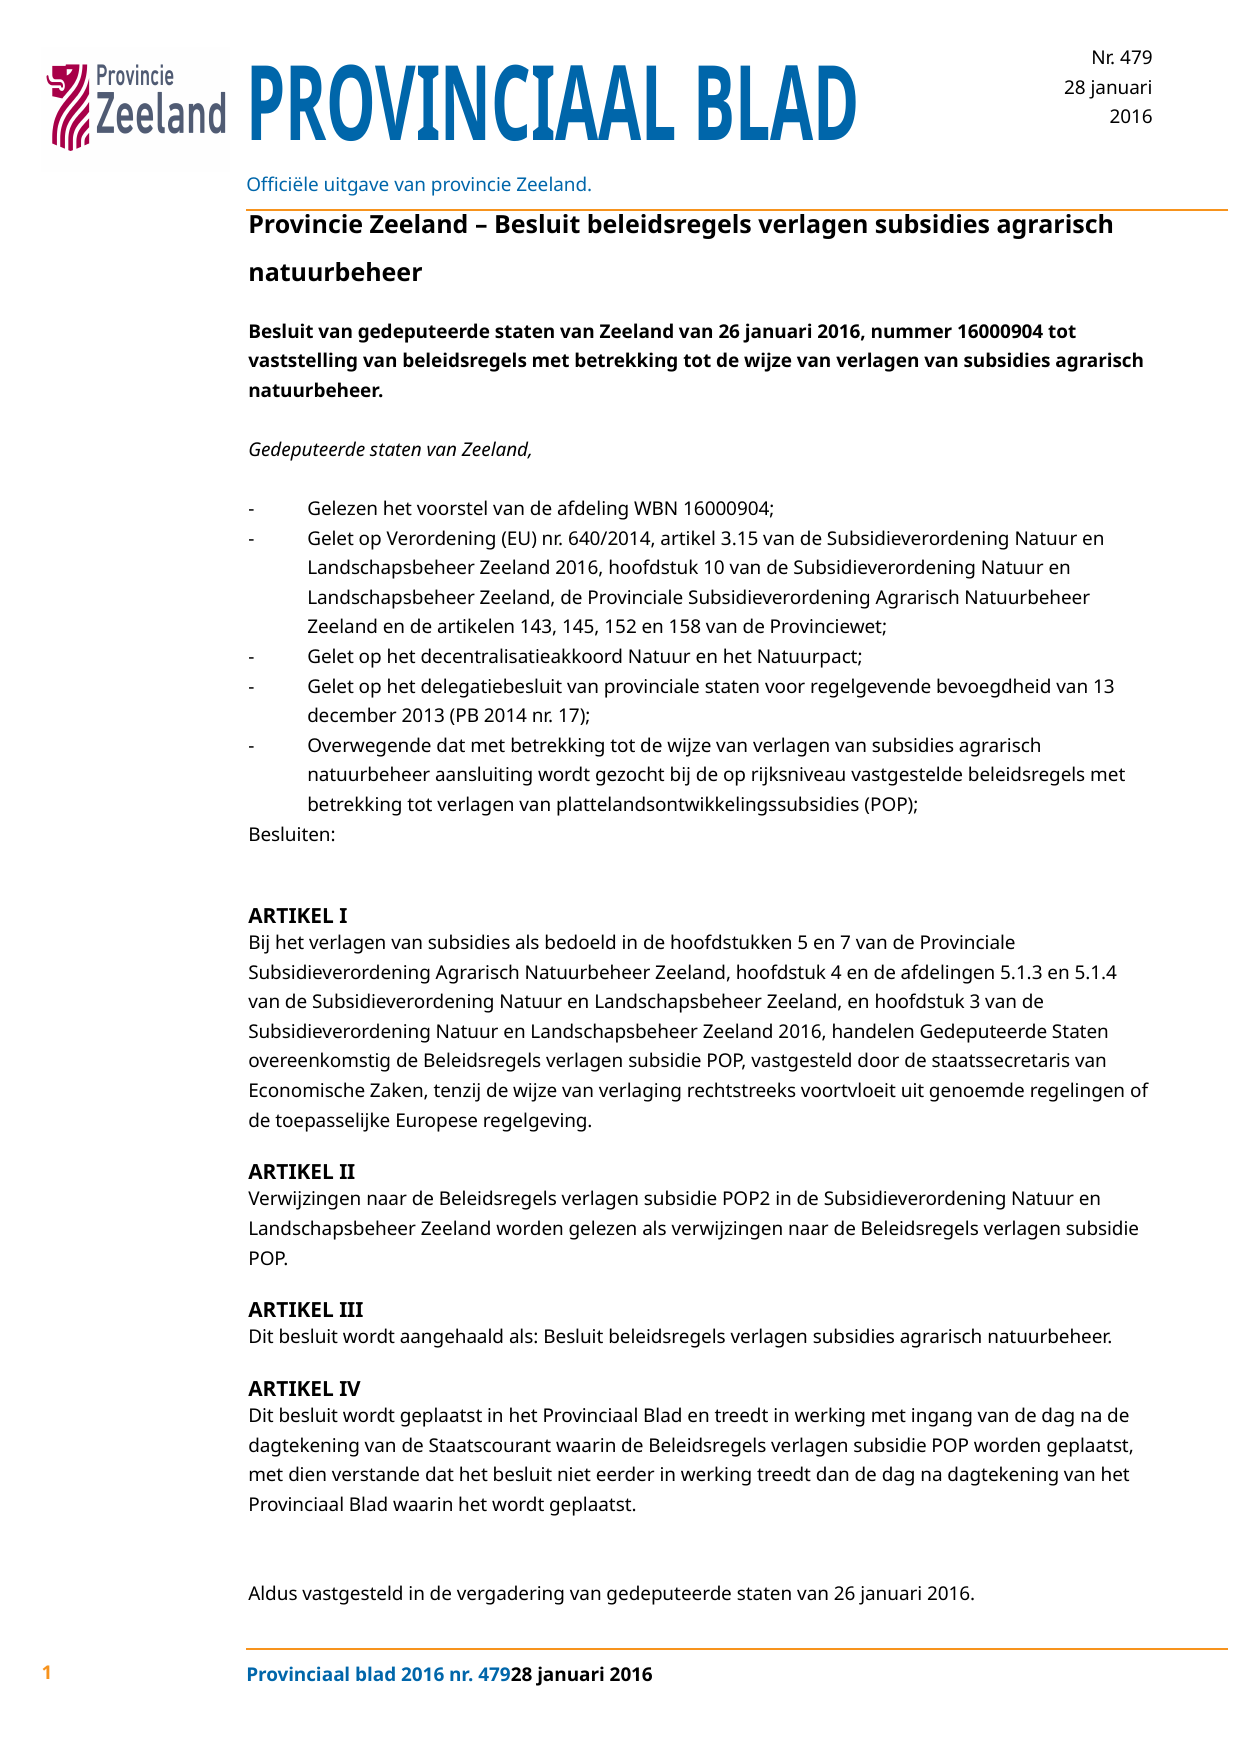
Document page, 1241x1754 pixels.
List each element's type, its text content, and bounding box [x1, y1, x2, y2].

text Dit besluit wordt geplaatst in het Provinciaal Blad en treedt in werking met ingang van de dag na de dagtekening van de Staatscourant waarin de Beleidsregels verlagen subsidie POP worden geplaatst, met dien verstande dat het besluit niet eerder in werking treedt dan de dag na dagtekening van het Provinciaal Blad waarin het wordt geplaatst. [248, 1402, 1152, 1517]
text Bij het verlagen van subsidies als bedoeld in de hoofdstukken 5 en 7 van de Provinciale Subsidieverordening Agrarisch Natuurbeheer Zeeland, hoofdstuk 4 en de afdelingen 5.1.3 en 5.1.4 van de Subsidieverordening Natuur en Landschapsbeheer Zeeland, en hoofdstuk 3 van de Subsidieverordening Natuur en Landschapsbeheer Zeeland 2016, handelen Gedeputeerde Staten overeenkomstig de Beleidsregels verlagen subsidie POP, vastgesteld door de staatssecretaris van Economische Zaken, tenzij de wijze van verlaging rechtstreeks voortvloeit uit genoemde regelingen of de toepasselijke Europese regelgeving. [248, 929, 1152, 1132]
list Overwegende dat met betrekking tot de wijze van verlagen van subsidies agrarisch natuurbeheer aansluiting wordt gezocht bij de op rijksniveau vastgestelde beleidsregels met betrekking tot verlagen van plattelandsontwikkelingssubsidies (POP); [248, 732, 1152, 817]
picture [41, 47, 231, 172]
text ARTIKEL III [248, 1295, 1152, 1324]
text Aldus vastgesteld in de vergadering van gedeputeerde staten van 26 januari 2016. [248, 1580, 1152, 1606]
text ARTIKEL II [248, 1157, 1152, 1186]
text Besluiten: [248, 821, 1152, 847]
text Verwijzingen naar de Beleidsregels verlagen subsidie POP2 in de Subsidieverordening Natuur en Landschapsbeheer Zeeland worden gelezen als verwijzingen naar de Beleidsregels verlagen subsidie POP. [248, 1186, 1152, 1271]
list Gelezen het voorstel van de afdeling WBN 16000904; [248, 495, 1152, 521]
text Gedeputeerde staten van Zeeland, [248, 436, 1152, 462]
text Besluit van gedeputeerde staten van Zeeland van 26 januari 2016, nummer 16000904 tot vaststelling van beleidsregels met betrekking tot de wijze van verlagen van subsidies agrarisch natuurbeheer. [248, 318, 1152, 403]
list Gelet op het decentralisatieakkoord Natuur en het Natuurpact; [248, 643, 1152, 669]
text ARTIKEL IV [248, 1374, 1152, 1402]
text ARTIKEL I [248, 901, 1152, 929]
list Gelet op het delegatiebesluit van provinciale staten voor regelgevende bevoegdheid van 13 december 2013 (PB 2014 nr. 17); [248, 673, 1152, 728]
list Gelet op Verordening (EU) nr. 640/2014, artikel 3.15 van de Subsidieverordening Natuur en Landschapsbeheer Zeeland 2016, hoofdstuk 10 van de Subsidieverordening Natuur en Landschapsbeheer Zeeland, de Provinciale Subsidieverordening Agrarisch Natuurbeheer Zeeland en de artikelen 143, 145, 152 en 158 van de Provinciewet; [248, 525, 1152, 639]
text Dit besluit wordt aangehaald als: Besluit beleidsregels verlagen subsidies agrarisch natuurbeheer. [248, 1324, 1152, 1349]
text Provincie Zeeland – Besluit beleidsregels verlagen subsidies agrarisch natuurbeheer [248, 211, 1152, 288]
